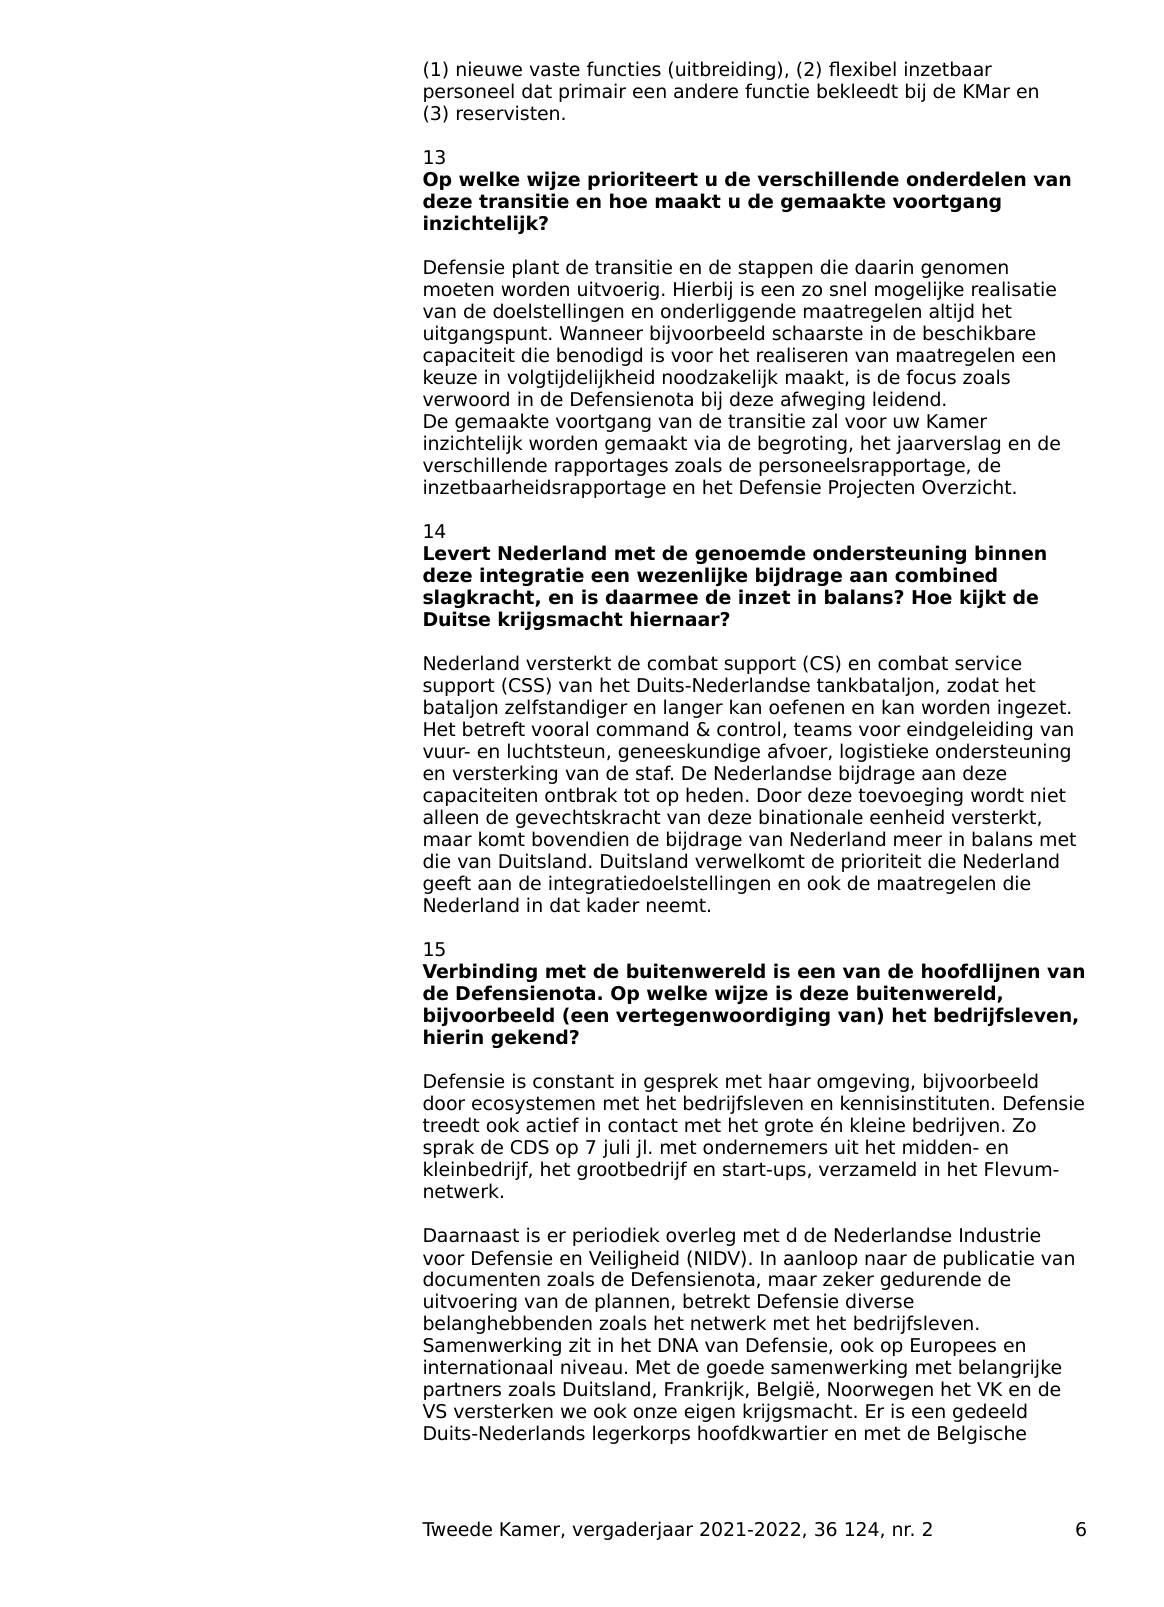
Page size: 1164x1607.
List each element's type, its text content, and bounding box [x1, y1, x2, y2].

text Defensie is constant in gesprek met haar omgeving, bijvoorbeeld door ecosystemen met het bedrijfsleven en kennisinstituten. Defensie treedt ook actief in contact met het grote én kleine bedrijven. Zo sprak de CDS op 7 juli jl. met ondernemers uit het midden- en kleinbedrijf, het grootbedrijf en start-ups, verzameld in het Flevum-netwerk. [422, 1071, 1087, 1203]
text Op welke wijze prioriteert u de verschillende onderdelen van deze transitie en hoe maakt u de gemaakte voortgang inzichtelijk? [422, 169, 1087, 235]
text 14 [422, 521, 1087, 543]
text De gemaakte voortgang van de transitie zal voor uw Kamer inzichtelijk worden gemaakt via de begroting, het jaarverslag en de verschillende rapportages zoals de personeelsrapportage, de inzetbaarheidsrapportage en het Defensie Projecten Overzicht. [422, 411, 1087, 499]
text Samenwerking zit in het DNA van Defensie, ook op Europees en internationaal niveau. Met de goede samenwerking met belangrijke partners zoals Duitsland, Frankrijk, België, Noorwegen het VK en de VS versterken we ook onze eigen krijgsmacht. Er is een gedeeld Duits-Nederlands legerkorps hoofdkwartier en met de Belgische [422, 1335, 1087, 1445]
text Daarnaast is er periodiek overleg met d de Nederlandse Industrie voor Defensie en Veiligheid (NIDV). In aanloop naar de publicatie van documenten zoals de Defensienota, maar zeker gedurende de uitvoering van de plannen, betrekt Defensie diverse belanghebbenden zoals het netwerk met het bedrijfsleven. [422, 1225, 1087, 1335]
text Nederland versterkt de combat support (CS) en combat service support (CSS) van het Duits-Nederlandse tankbataljon, zodat het bataljon zelfstandiger en langer kan oefenen en kan worden ingezet. Het betreft vooral command & control, teams voor eindgeleiding van vuur- en luchtsteun, geneeskundige afvoer, logistieke ondersteuning en versterking van de staf. De Nederlandse bijdrage aan deze capaciteiten ontbrak tot op heden. Door deze toevoeging wordt niet alleen de gevechtskracht van deze binationale eenheid versterkt, maar komt bovendien de bijdrage van Nederland meer in balans met die van Duitsland. Duitsland verwelkomt de prioriteit die Nederland geeft aan de integratiedoelstellingen en ook de maatregelen die Nederland in dat kader neemt. [422, 653, 1087, 917]
text 13 [422, 147, 1087, 169]
text 15 [422, 939, 1087, 961]
text Levert Nederland met de genoemde ondersteuning binnen deze integratie een wezenlijke bijdrage aan combined slagkracht, en is daarmee de inzet in balans? Hoe kijkt de Duitse krijgsmacht hiernaar? [422, 543, 1087, 631]
text Defensie plant de transitie en de stappen die daarin genomen moeten worden uitvoerig. Hierbij is een zo snel mogelijke realisatie van de doelstellingen en onderliggende maatregelen altijd het uitgangspunt. Wanneer bijvoorbeeld schaarste in de beschikbare capaciteit die benodigd is voor het realiseren van maatregelen een keuze in volgtijdelijkheid noodzakelijk maakt, is de focus zoals verwoord in de Defensienota bij deze afweging leidend. [422, 257, 1087, 411]
text (1) nieuwe vaste functies (uitbreiding), (2) flexibel inzetbaar personeel dat primair een andere functie bekleedt bij de KMar en (3) reservisten. [422, 59, 1087, 125]
text Verbinding met de buitenwereld is een van de hoofdlijnen van de Defensienota. Op welke wijze is deze buitenwereld, bijvoorbeeld (een vertegenwoordiging van) het bedrijfsleven, hierin gekend? [422, 961, 1087, 1049]
